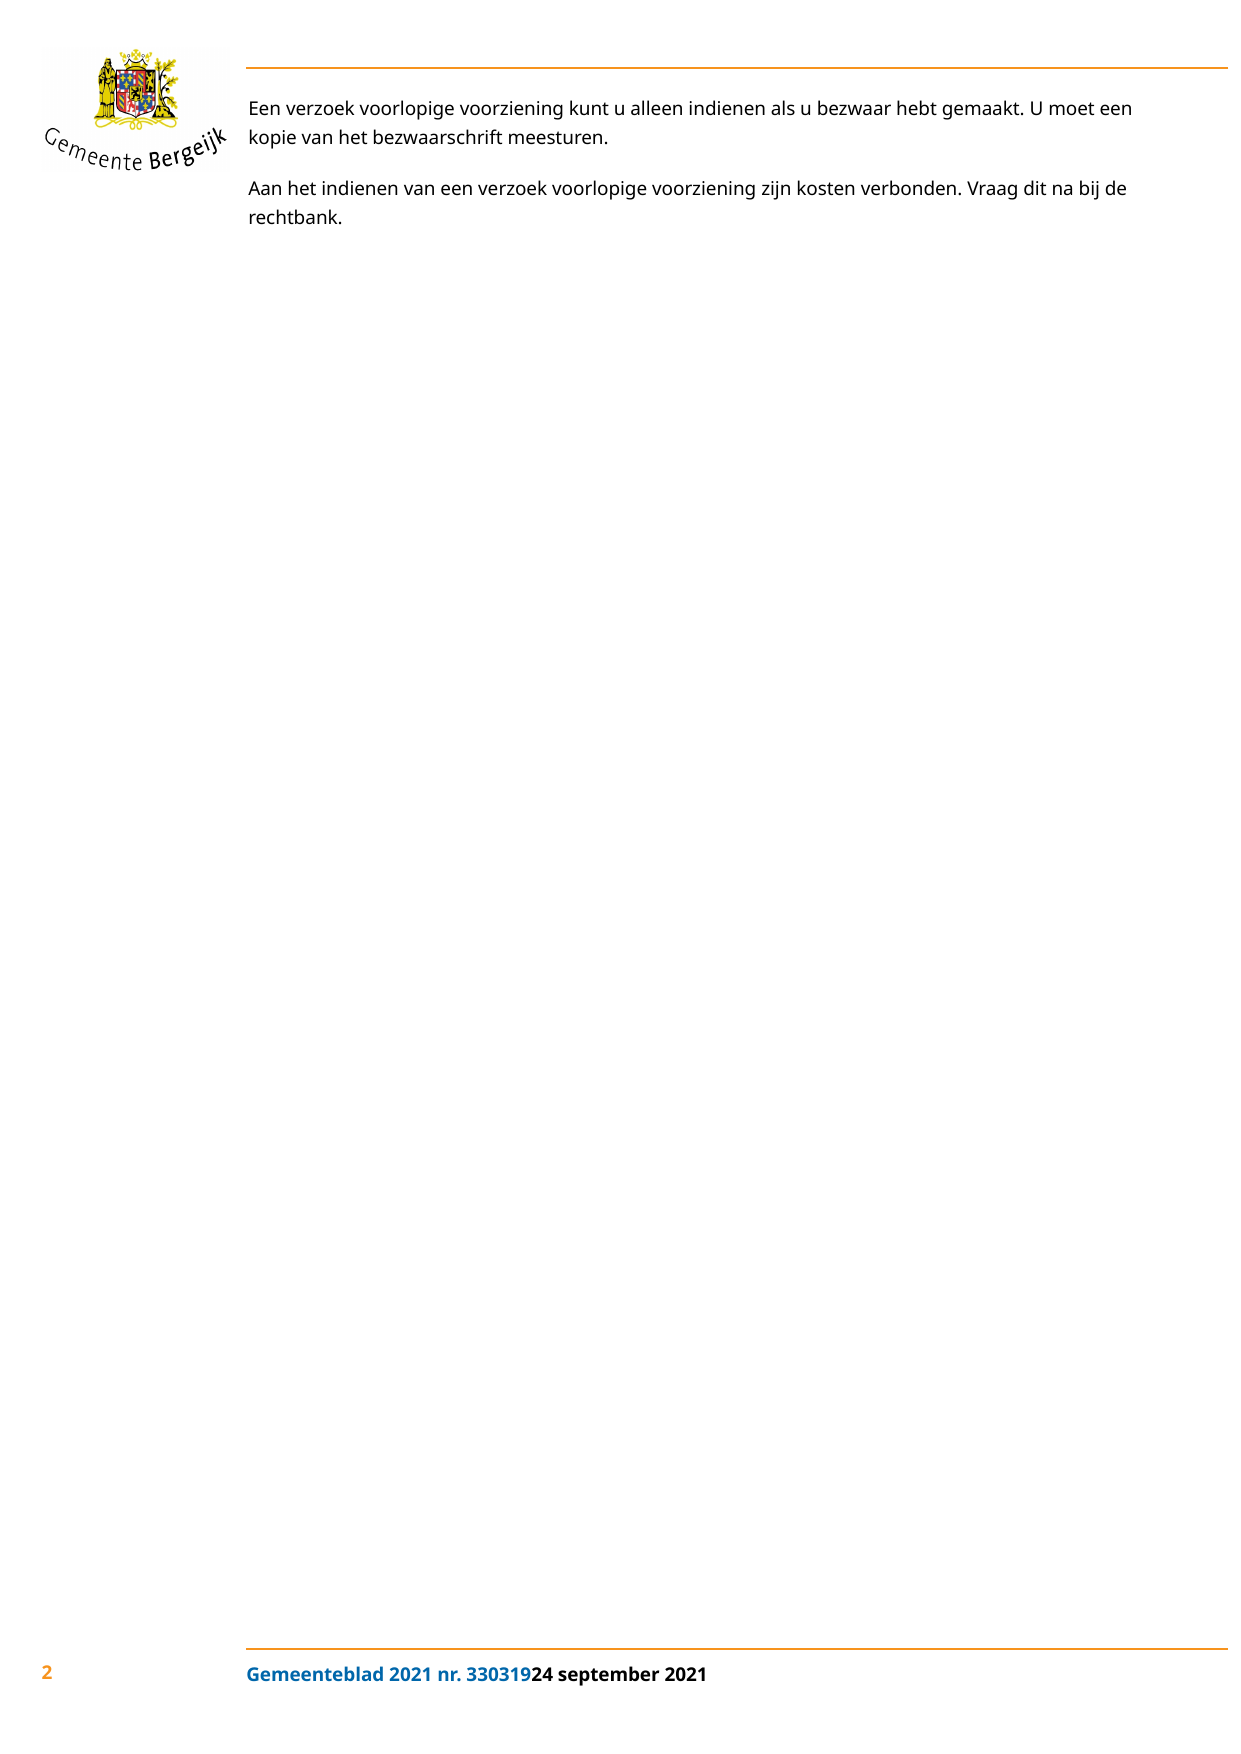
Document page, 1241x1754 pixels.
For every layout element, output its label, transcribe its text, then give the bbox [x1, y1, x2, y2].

picture [41, 47, 231, 172]
text Aan het indienen van een verzoek voorlopige voorziening zijn kosten verbonden. Vraag dit na bij de rechtbank. [248, 175, 1152, 230]
text Een verzoek voorlopige voorziening kunt u alleen indienen als u bezwaar hebt gemaakt. U moet een kopie van het bezwaarschrift meesturen. [248, 95, 1152, 150]
